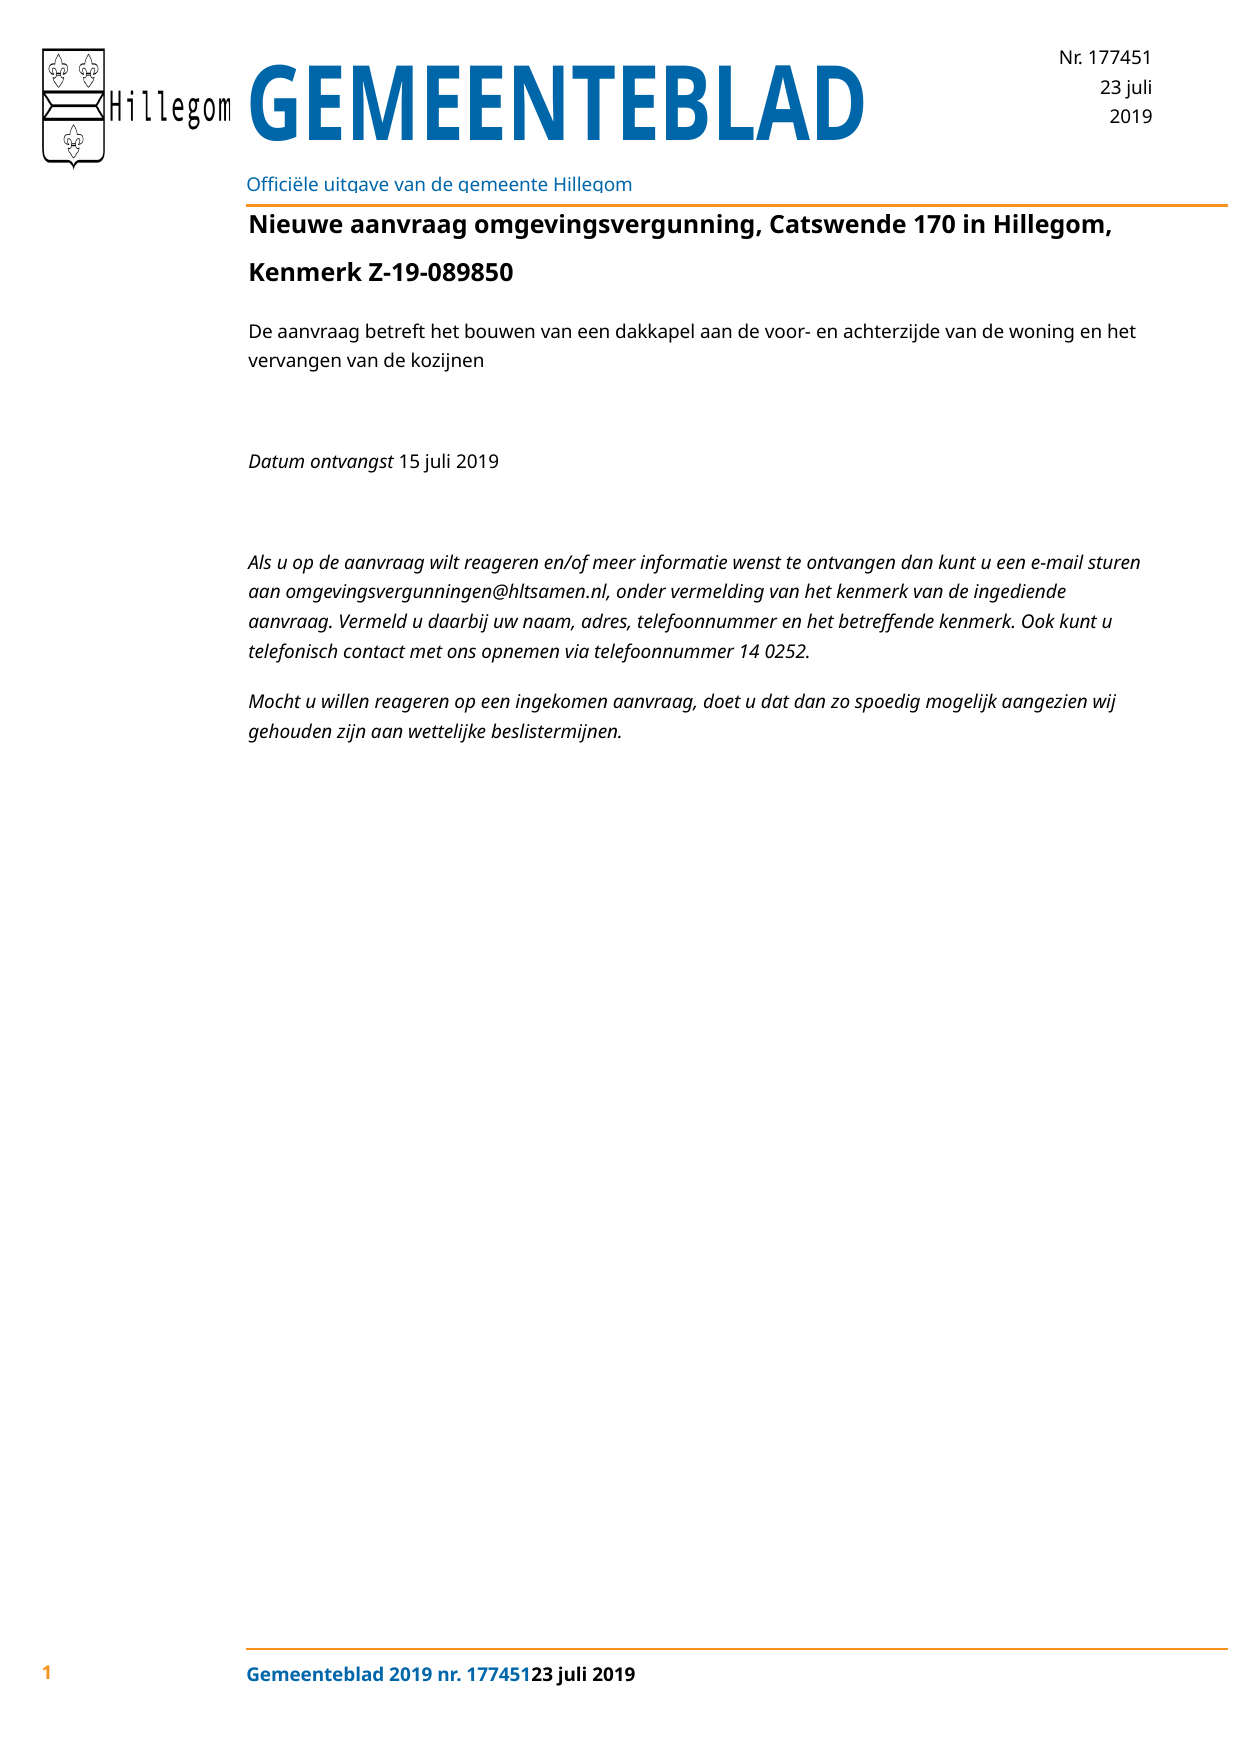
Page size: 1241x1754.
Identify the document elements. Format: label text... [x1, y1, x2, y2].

picture [41, 47, 231, 172]
text Als u op de aanvraag wilt reageren en/of meer informatie wenst te ontvangen dan kunt u een e-mail sturen aan omgevingsvergunningen@hltsamen.nl, onder vermelding van het kenmerk van de ingediende aanvraag. Vermeld u daarbij uw naam, adres, telefoonnummer en het betreffende kenmerk. Ook kunt u telefonisch contact met ons opnemen via telefoonnummer 14 0252. [248, 549, 1152, 664]
text De aanvraag betreft het bouwen van een dakkapel aan de voor- en achterzijde van de woning en het vervangen van de kozijnen [248, 318, 1152, 373]
text Mocht u willen reageren op een ingekomen aanvraag, doet u dat dan zo spoedig mogelijk aangezien wij gehouden zijn aan wettelijke beslistermijnen. [248, 688, 1152, 744]
text Datum ontvangst 15 juli 2019 [248, 448, 1152, 474]
text Nieuwe aanvraag omgevingsvergunning, Catswende 170 in Hillegom, Kenmerk Z-19-089850 [248, 207, 1152, 288]
